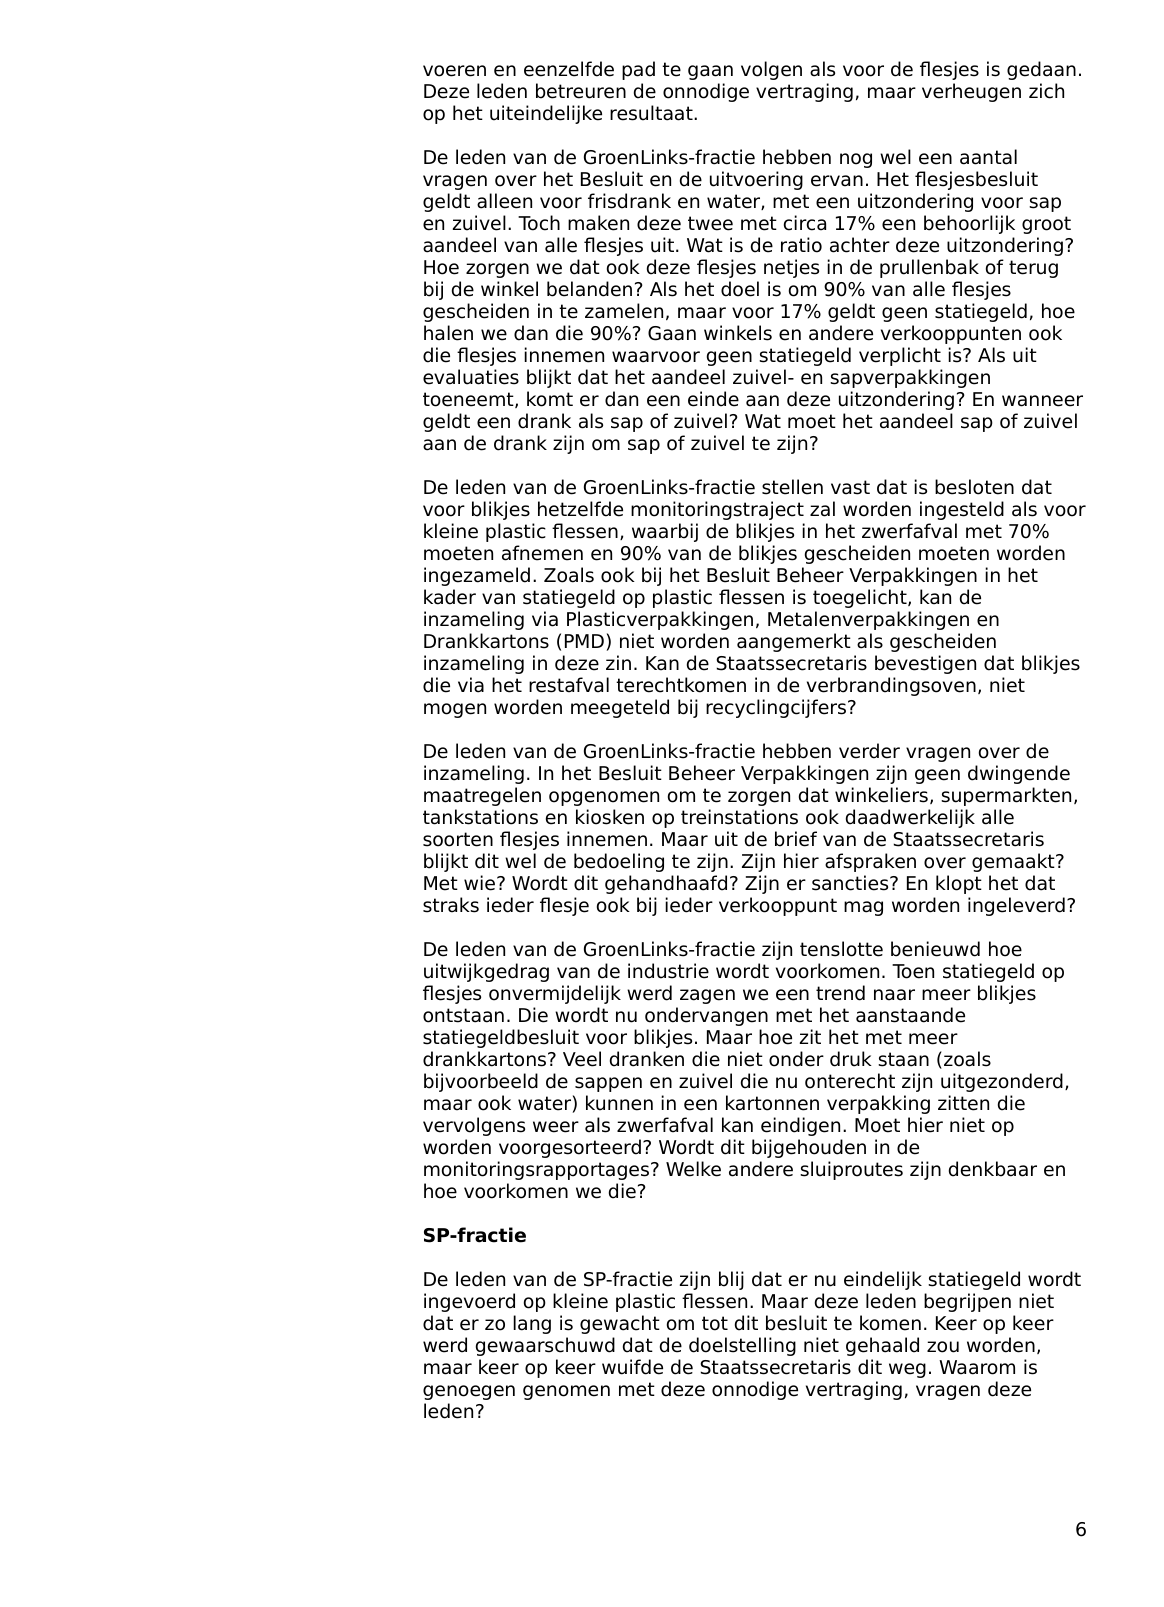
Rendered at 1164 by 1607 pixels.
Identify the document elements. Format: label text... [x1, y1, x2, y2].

text voeren en eenzelfde pad te gaan volgen als voor de flesjes is gedaan. Deze leden betreuren de onnodige vertraging, maar verheugen zich op het uiteindelijke resultaat. [422, 59, 1087, 125]
text De leden van de GroenLinks-fractie hebben verder vragen over de inzameling. In het Besluit Beheer Verpakkingen zijn geen dwingende maatregelen opgenomen om te zorgen dat winkeliers, supermarkten, tankstations en kiosken op treinstations ook daadwerkelijk alle soorten flesjes innemen. Maar uit de brief van de Staatssecretaris blijkt dit wel de bedoeling te zijn. Zijn hier afspraken over gemaakt? Met wie? Wordt dit gehandhaafd? Zijn er sancties? En klopt het dat straks ieder flesje ook bij ieder verkooppunt mag worden ingeleverd? [422, 741, 1087, 917]
text De leden van de GroenLinks-fractie stellen vast dat is besloten dat voor blikjes hetzelfde monitoringstraject zal worden ingesteld als voor kleine plastic flessen, waarbij de blikjes in het zwerfafval met 70% moeten afnemen en 90% van de blikjes gescheiden moeten worden ingezameld. Zoals ook bij het Besluit Beheer Verpakkingen in het kader van statiegeld op plastic flessen is toegelicht, kan de inzameling via Plasticverpakkingen, Metalenverpakkingen en Drankkartons (PMD) niet worden aangemerkt als gescheiden inzameling in deze zin. Kan de Staatssecretaris bevestigen dat blikjes die via het restafval terechtkomen in de verbrandingsoven, niet mogen worden meegeteld bij recyclingcijfers? [422, 477, 1087, 719]
text De leden van de GroenLinks-fractie zijn tenslotte benieuwd hoe uitwijkgedrag van de industrie wordt voorkomen. Toen statiegeld op flesjes onvermijdelijk werd zagen we een trend naar meer blikjes ontstaan. Die wordt nu ondervangen met het aanstaande statiegeldbesluit voor blikjes. Maar hoe zit het met meer drankkartons? Veel dranken die niet onder druk staan (zoals bijvoorbeeld de sappen en zuivel die nu onterecht zijn uitgezonderd, maar ook water) kunnen in een kartonnen verpakking zitten die vervolgens weer als zwerfafval kan eindigen. Moet hier niet op worden voorgesorteerd? Wordt dit bijgehouden in de monitoringsrapportages? Welke andere sluiproutes zijn denkbaar en hoe voorkomen we die? [422, 939, 1087, 1203]
text De leden van de GroenLinks-fractie hebben nog wel een aantal vragen over het Besluit en de uitvoering ervan. Het flesjesbesluit geldt alleen voor frisdrank en water, met een uitzondering voor sap en zuivel. Toch maken deze twee met circa 17% een behoorlijk groot aandeel van alle flesjes uit. Wat is de ratio achter deze uitzondering? Hoe zorgen we dat ook deze flesjes netjes in de prullenbak of terug bij de winkel belanden? Als het doel is om 90% van alle flesjes gescheiden in te zamelen, maar voor 17% geldt geen statiegeld, hoe halen we dan die 90%? Gaan winkels en andere verkooppunten ook die flesjes innemen waarvoor geen statiegeld verplicht is? Als uit evaluaties blijkt dat het aandeel zuivel- en sapverpakkingen toeneemt, komt er dan een einde aan deze uitzondering? En wanneer geldt een drank als sap of zuivel? Wat moet het aandeel sap of zuivel aan de drank zijn om sap of zuivel te zijn? [422, 147, 1087, 455]
subtitle SP-fractie [422, 1225, 1087, 1247]
text De leden van de SP-fractie zijn blij dat er nu eindelijk statiegeld wordt ingevoerd op kleine plastic flessen. Maar deze leden begrijpen niet dat er zo lang is gewacht om tot dit besluit te komen. Keer op keer werd gewaarschuwd dat de doelstelling niet gehaald zou worden, maar keer op keer wuifde de Staatssecretaris dit weg. Waarom is genoegen genomen met deze onnodige vertraging, vragen deze leden? [422, 1269, 1087, 1423]
